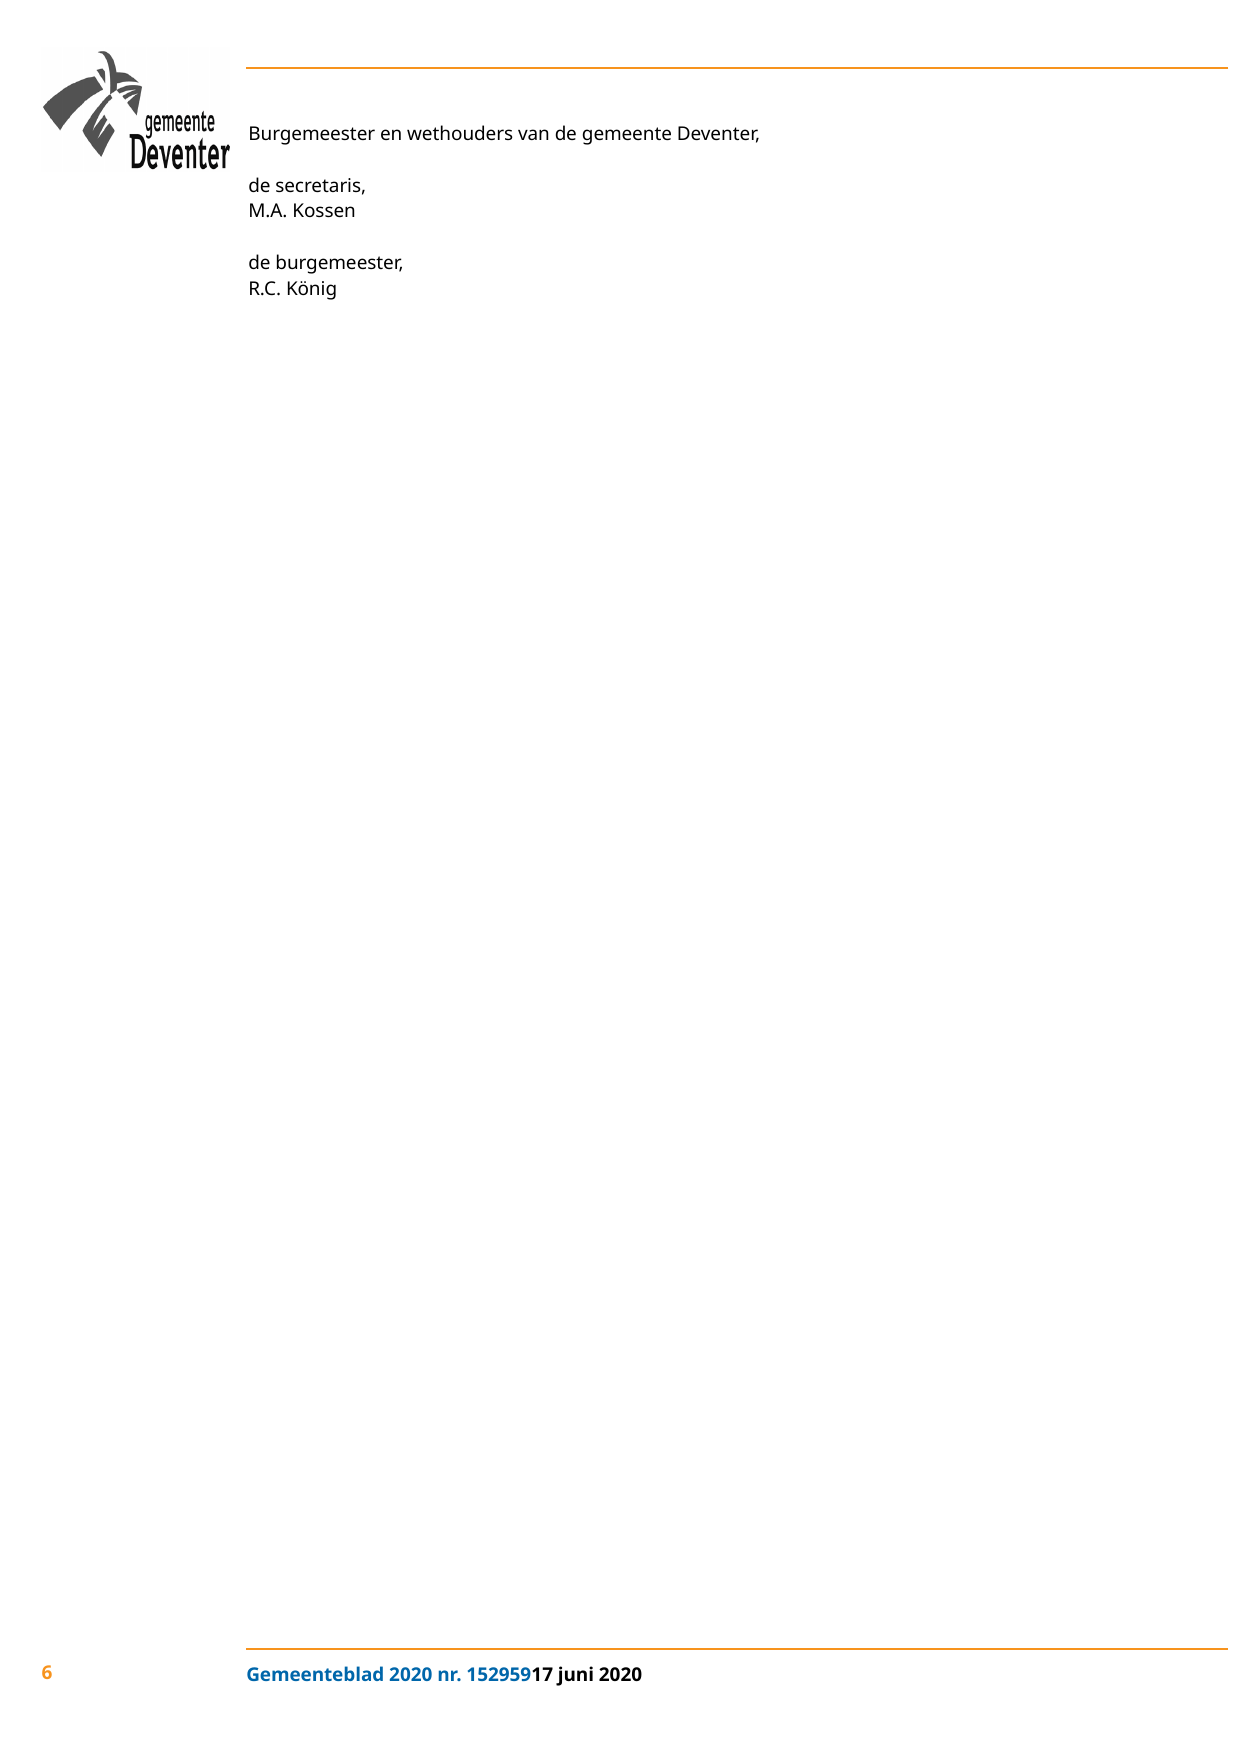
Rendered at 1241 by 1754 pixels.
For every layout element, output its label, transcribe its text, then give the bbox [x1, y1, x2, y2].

picture [41, 47, 231, 172]
text de burgemeester, [248, 249, 1152, 275]
text de secretaris, [248, 172, 1152, 198]
text M.A. Kossen [248, 198, 1152, 223]
text Burgemeester en wethouders van de gemeente Deventer, [248, 121, 1152, 146]
text R.C. König [248, 275, 1152, 301]
